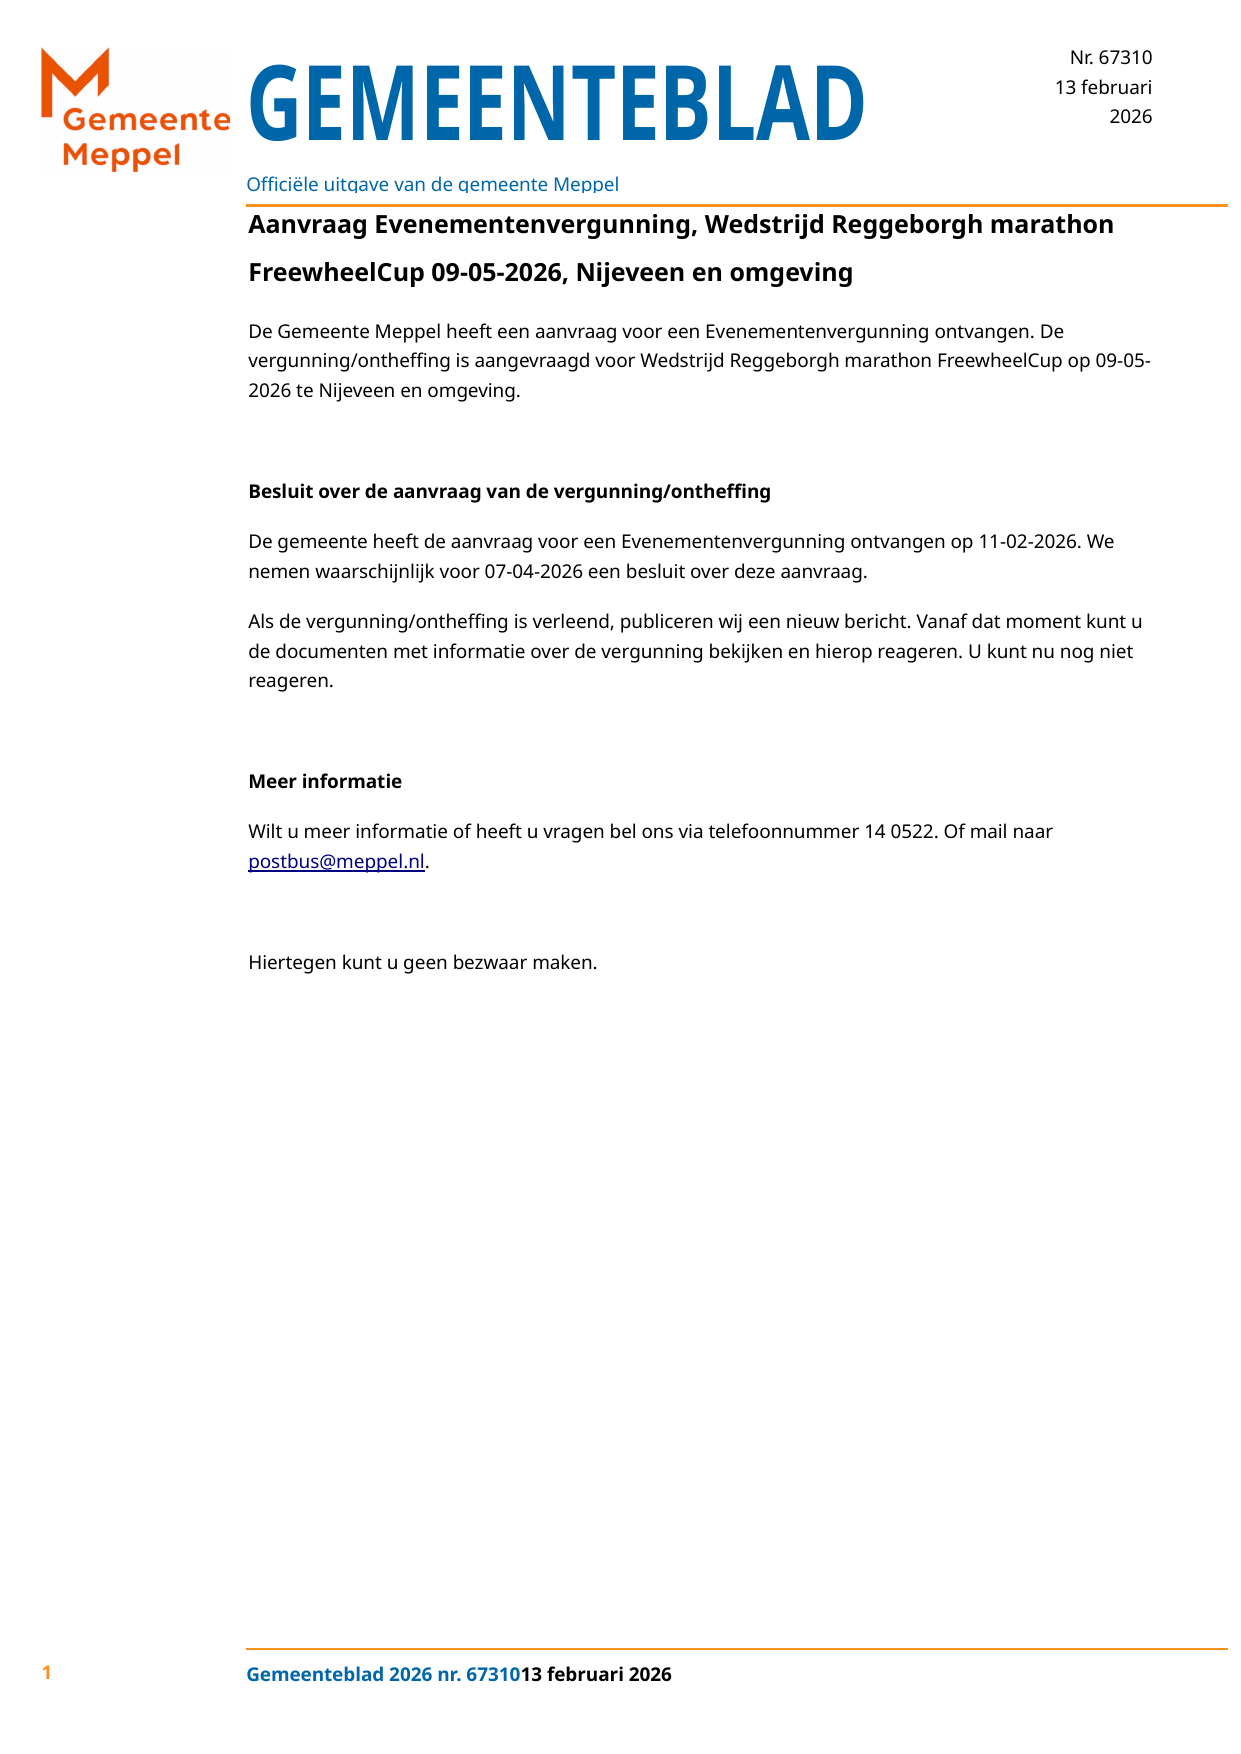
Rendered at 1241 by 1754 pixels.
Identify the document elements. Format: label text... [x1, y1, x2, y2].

text Als de vergunning/ontheffing is verleend, publiceren wij een nieuw bericht. Vanaf dat moment kunt u de documenten met informatie over de vergunning bekijken en hierop reageren. U kunt nu nog niet reageren. [248, 608, 1152, 693]
text Besluit over de aanvraag van de vergunning/ontheffing [248, 478, 1152, 504]
picture [41, 47, 231, 172]
text Aanvraag Evenementenvergunning, Wedstrijd Reggeborgh marathon FreewheelCup 09-05-2026, Nijeveen en omgeving [248, 207, 1152, 288]
text Wilt u meer informatie of heeft u vragen bel ons via telefoonnummer 14 0522. Of mail naar postbus@meppel.nl. [248, 819, 1152, 874]
text De gemeente heeft de aanvraag voor een Evenementenvergunning ontvangen op 11-02-2026. We nemen waarschijnlijk voor 07-04-2026 een besluit over deze aanvraag. [248, 528, 1152, 584]
text Hiertegen kunt u geen bezwaar maken. [248, 949, 1152, 975]
text Meer informatie [248, 768, 1152, 794]
text De Gemeente Meppel heeft een aanvraag voor een Evenementenvergunning ontvangen. De vergunning/ontheffing is aangevraagd voor Wedstrijd Reggeborgh marathon FreewheelCup op 09-05-2026 te Nijeveen en omgeving. [248, 318, 1152, 403]
